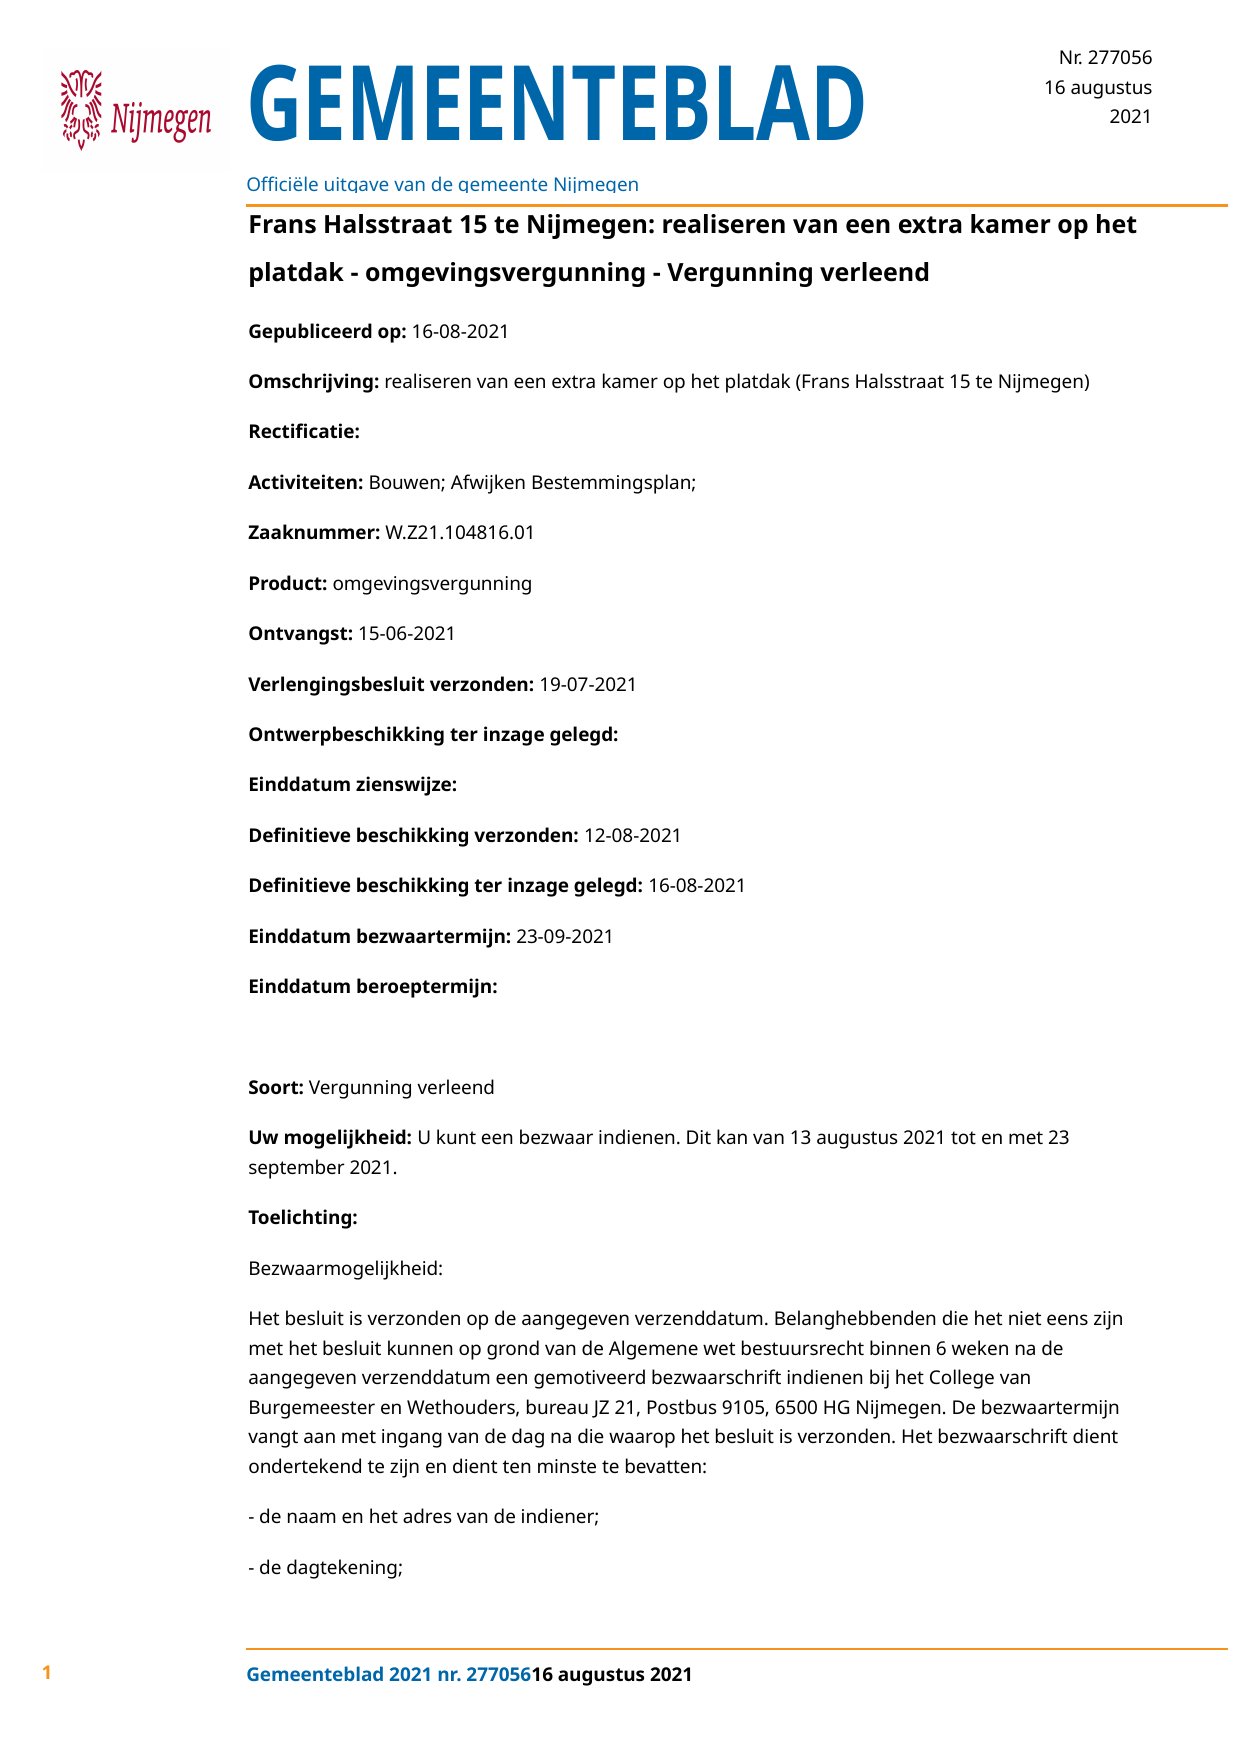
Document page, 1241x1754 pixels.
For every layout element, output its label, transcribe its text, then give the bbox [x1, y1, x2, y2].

text Het besluit is verzonden op de aangegeven verzenddatum. Belanghebbenden die het niet eens zijn met het besluit kunnen op grond van de Algemene wet bestuursrecht binnen 6 weken na de aangegeven verzenddatum een gemotiveerd bezwaarschrift indienen bij het College van Burgemeester en Wethouders, bureau JZ 21, Postbus 9105, 6500 HG Nijmegen. De bezwaartermijn vangt aan met ingang van de dag na die waarop het besluit is verzonden. Het bezwaarschrift dient ondertekend te zijn en dient ten minste te bevatten: [248, 1305, 1152, 1479]
text Activiteiten: Bouwen; Afwijken Bestemmingsplan; [248, 469, 1152, 495]
text Verlengingsbesluit verzonden: 19-07-2021 [248, 671, 1152, 697]
text Definitieve beschikking ter inzage gelegd: 16-08-2021 [248, 872, 1152, 898]
text - de naam en het adres van de indiener; [248, 1504, 1152, 1529]
text Einddatum beroeptermijn: [248, 973, 1152, 999]
text Soort: Vergunning verleend [248, 1074, 1152, 1100]
text Omschrijving: realiseren van een extra kamer op het platdak (Frans Halsstraat 15 te Nijmegen) [248, 368, 1152, 394]
text Toelichting: [248, 1204, 1152, 1230]
text Ontwerpbeschikking ter inzage gelegd: [248, 721, 1152, 747]
text Ontvangst: 15-06-2021 [248, 620, 1152, 646]
text Zaaknummer: W.Z21.104816.01 [248, 519, 1152, 545]
text Bezwaarmogelijkheid: [248, 1255, 1152, 1281]
text Einddatum zienswijze: [248, 772, 1152, 797]
text Einddatum bezwaartermijn: 23-09-2021 [248, 923, 1152, 949]
text Gepubliceerd op: 16-08-2021 [248, 318, 1152, 344]
text Definitieve beschikking verzonden: 12-08-2021 [248, 822, 1152, 848]
text Frans Halsstraat 15 te Nijmegen: realiseren van een extra kamer op het platdak - omgevingsvergunning - Vergunning verleend [248, 207, 1152, 288]
text Rectificatie: [248, 419, 1152, 444]
text Uw mogelijkheid: U kunt een bezwaar indienen. Dit kan van 13 augustus 2021 tot en met 23 september 2021. [248, 1124, 1152, 1180]
text - de dagtekening; [248, 1554, 1152, 1580]
text Product: omgevingsvergunning [248, 570, 1152, 596]
picture [41, 47, 231, 172]
